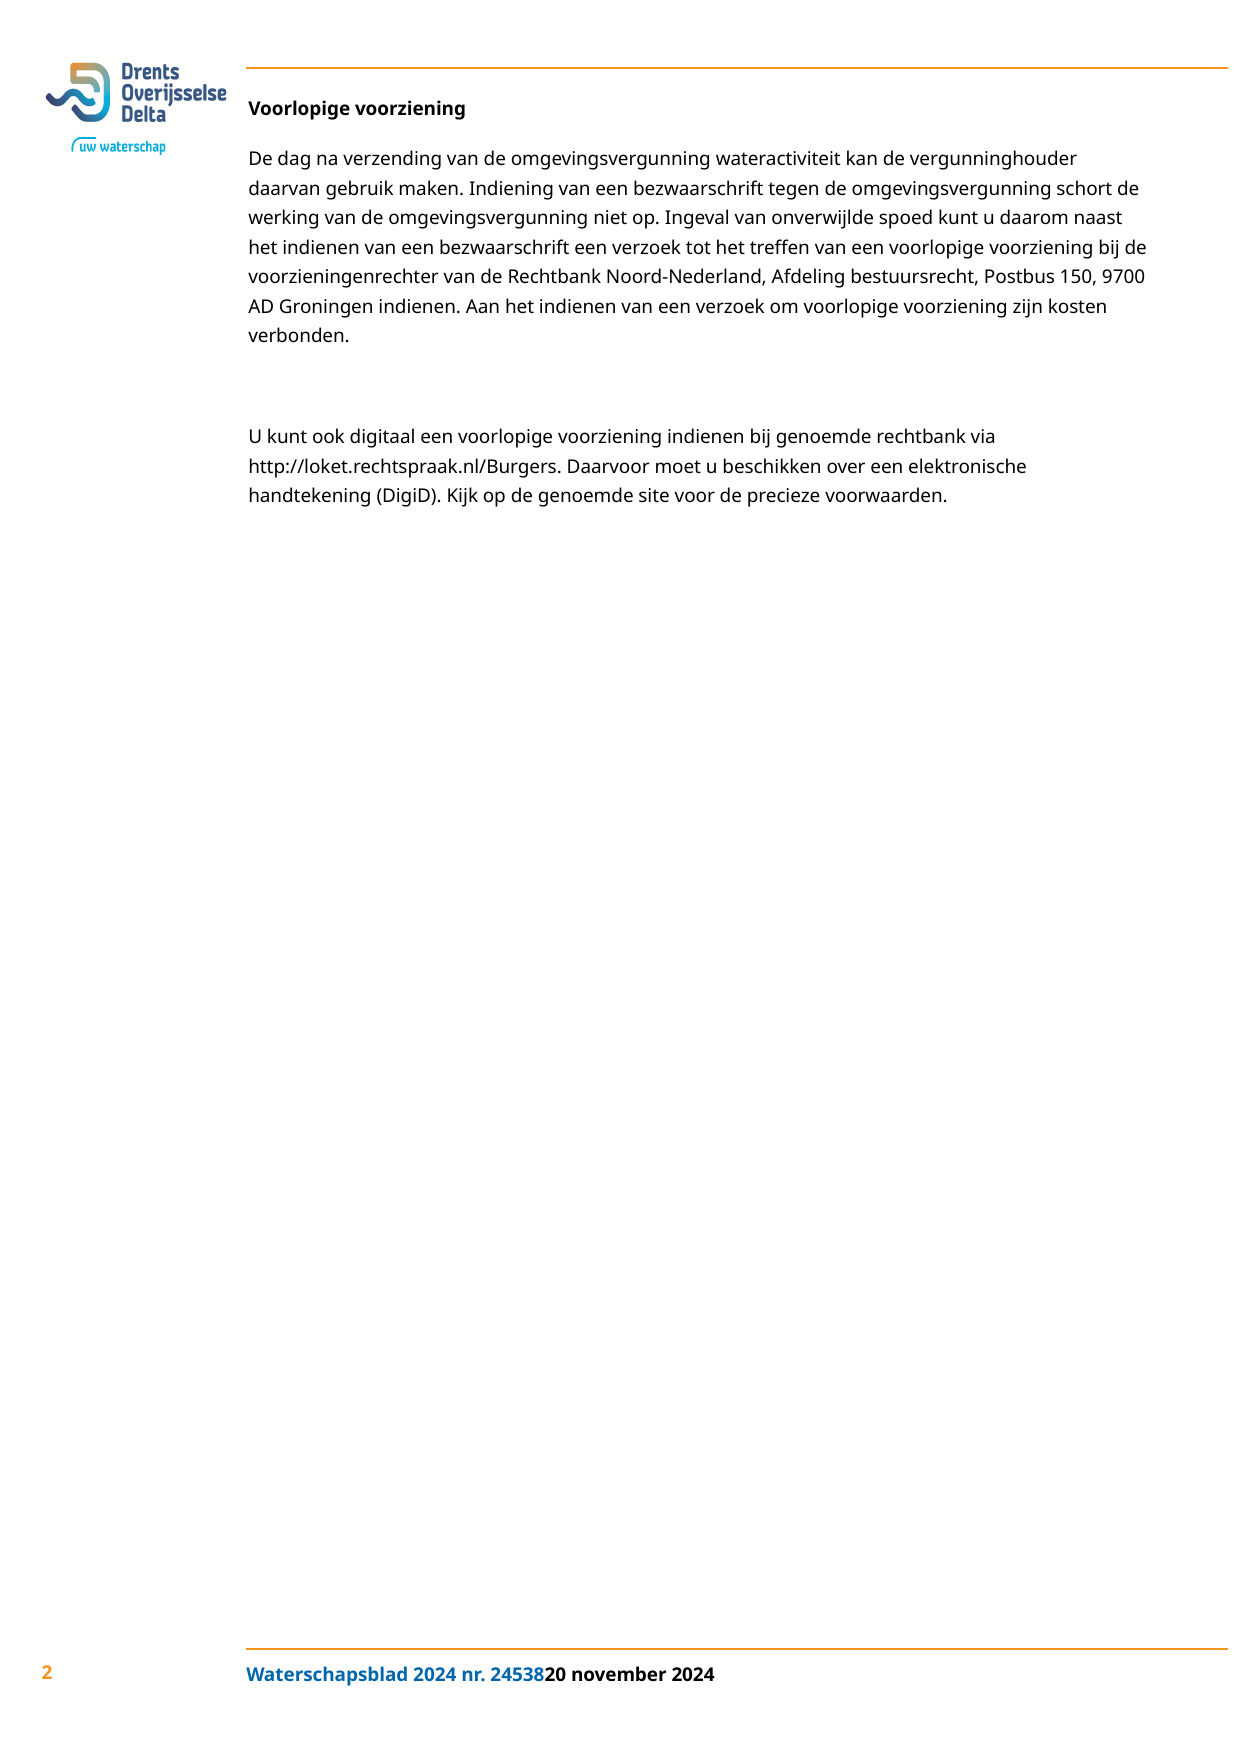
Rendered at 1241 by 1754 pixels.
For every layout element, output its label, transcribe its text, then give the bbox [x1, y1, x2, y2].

text De dag na verzending van de omgevingsvergunning wateractiviteit kan de vergunninghouder daarvan gebruik maken. Indiening van een bezwaarschrift tegen de omgevingsvergunning schort de werking van de omgevingsvergunning niet op. Ingeval van onverwijlde spoed kunt u daarom naast het indienen van een bezwaarschrift een verzoek tot het treffen van een voorlopige voorziening bij de voorzieningenrechter van de Rechtbank Noord-Nederland, Afdeling bestuursrecht, Postbus 150, 9700 AD Groningen indienen. Aan het indienen van een verzoek om voorlopige voorziening zijn kosten verbonden. [248, 145, 1152, 348]
text U kunt ook digitaal een voorlopige voorziening indienen bij genoemde rechtbank via http://loket.rechtspraak.nl/Burgers. Daarvoor moet u beschikken over een elektronische handtekening (DigiD). Kijk op de genoemde site voor de precieze voorwaarden. [248, 423, 1152, 508]
picture [41, 47, 231, 172]
text Voorlopige voorziening [248, 95, 1152, 121]
